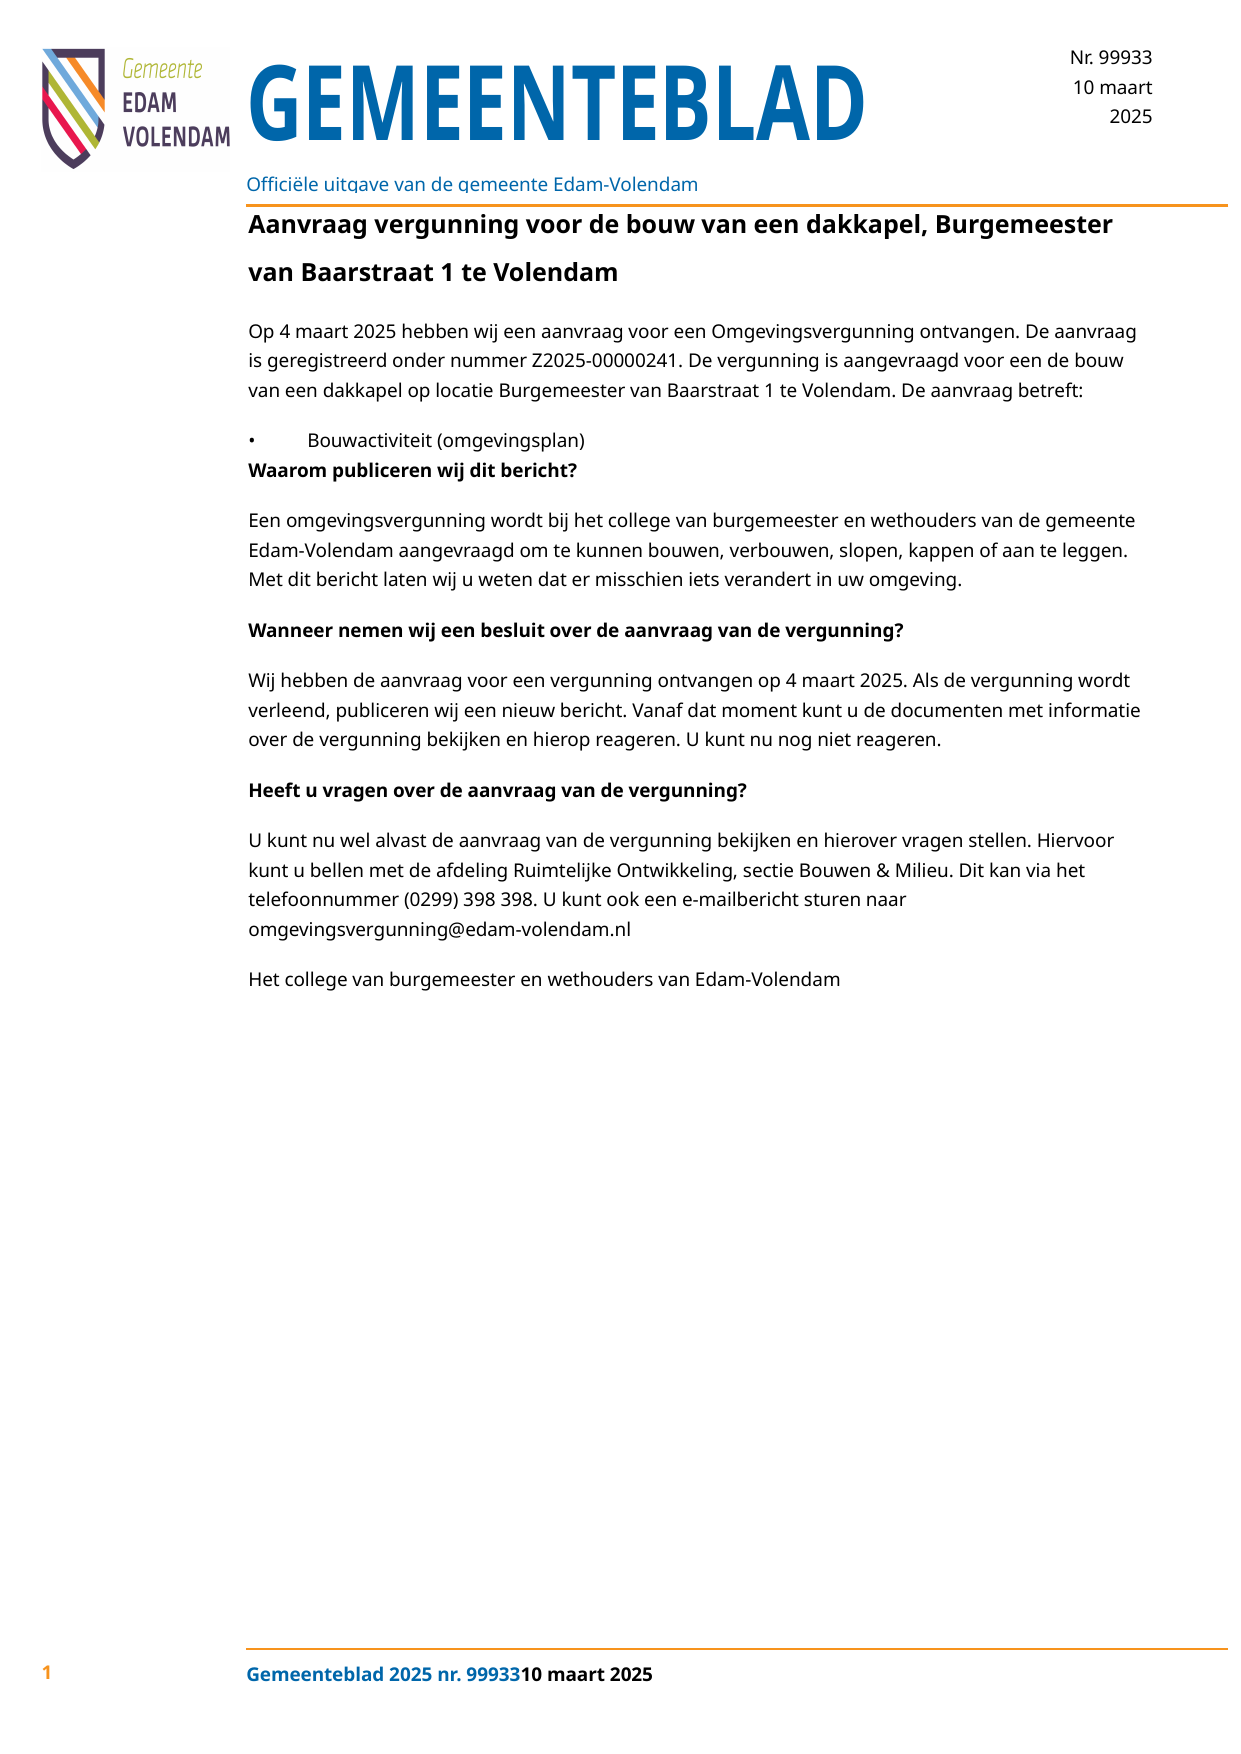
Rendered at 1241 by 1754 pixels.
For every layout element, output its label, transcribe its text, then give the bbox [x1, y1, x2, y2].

text Wij hebben de aanvraag voor een vergunning ontvangen op 4 maart 2025. Als de vergunning wordt verleend, publiceren wij een nieuw bericht. Vanaf dat moment kunt u de documenten met informatie over de vergunning bekijken en hierop reageren. U kunt nu nog niet reageren. [248, 667, 1152, 752]
text Aanvraag vergunning voor de bouw van een dakkapel, Burgemeester van Baarstraat 1 te Volendam [248, 207, 1152, 288]
text Een omgevingsvergunning wordt bij het college van burgemeester en wethouders van de gemeente Edam-Volendam aangevraagd om te kunnen bouwen, verbouwen, slopen, kappen of aan te leggen. Met dit bericht laten wij u weten dat er misschien iets verandert in uw omgeving. [248, 507, 1152, 592]
text Wanneer nemen wij een besluit over de aanvraag van de vergunning? [248, 617, 1152, 643]
text U kunt nu wel alvast de aanvraag van de vergunning bekijken en hierover vragen stellen. Hiervoor kunt u bellen met de afdeling Ruimtelijke Ontwikkeling, sectie Bouwen & Milieu. Dit kan via het telefoonnummer (0299) 398 398. U kunt ook een e-mailbericht sturen naar omgevingsvergunning@edam-volendam.nl [248, 827, 1152, 942]
text Heeft u vragen over de aanvraag van de vergunning? [248, 777, 1152, 803]
list Bouwactiviteit (omgevingsplan) [248, 427, 1152, 453]
text Het college van burgemeester en wethouders van Edam-Volendam [248, 967, 1152, 992]
text Op 4 maart 2025 hebben wij een aanvraag voor een Omgevingsvergunning ontvangen. De aanvraag is geregistreerd onder nummer Z2025-00000241. De vergunning is aangevraagd voor een de bouw van een dakkapel op locatie Burgemeester van Baarstraat 1 te Volendam. De aanvraag betreft: [248, 318, 1152, 403]
text Waarom publiceren wij dit bericht? [248, 457, 1152, 483]
picture [41, 47, 231, 172]
